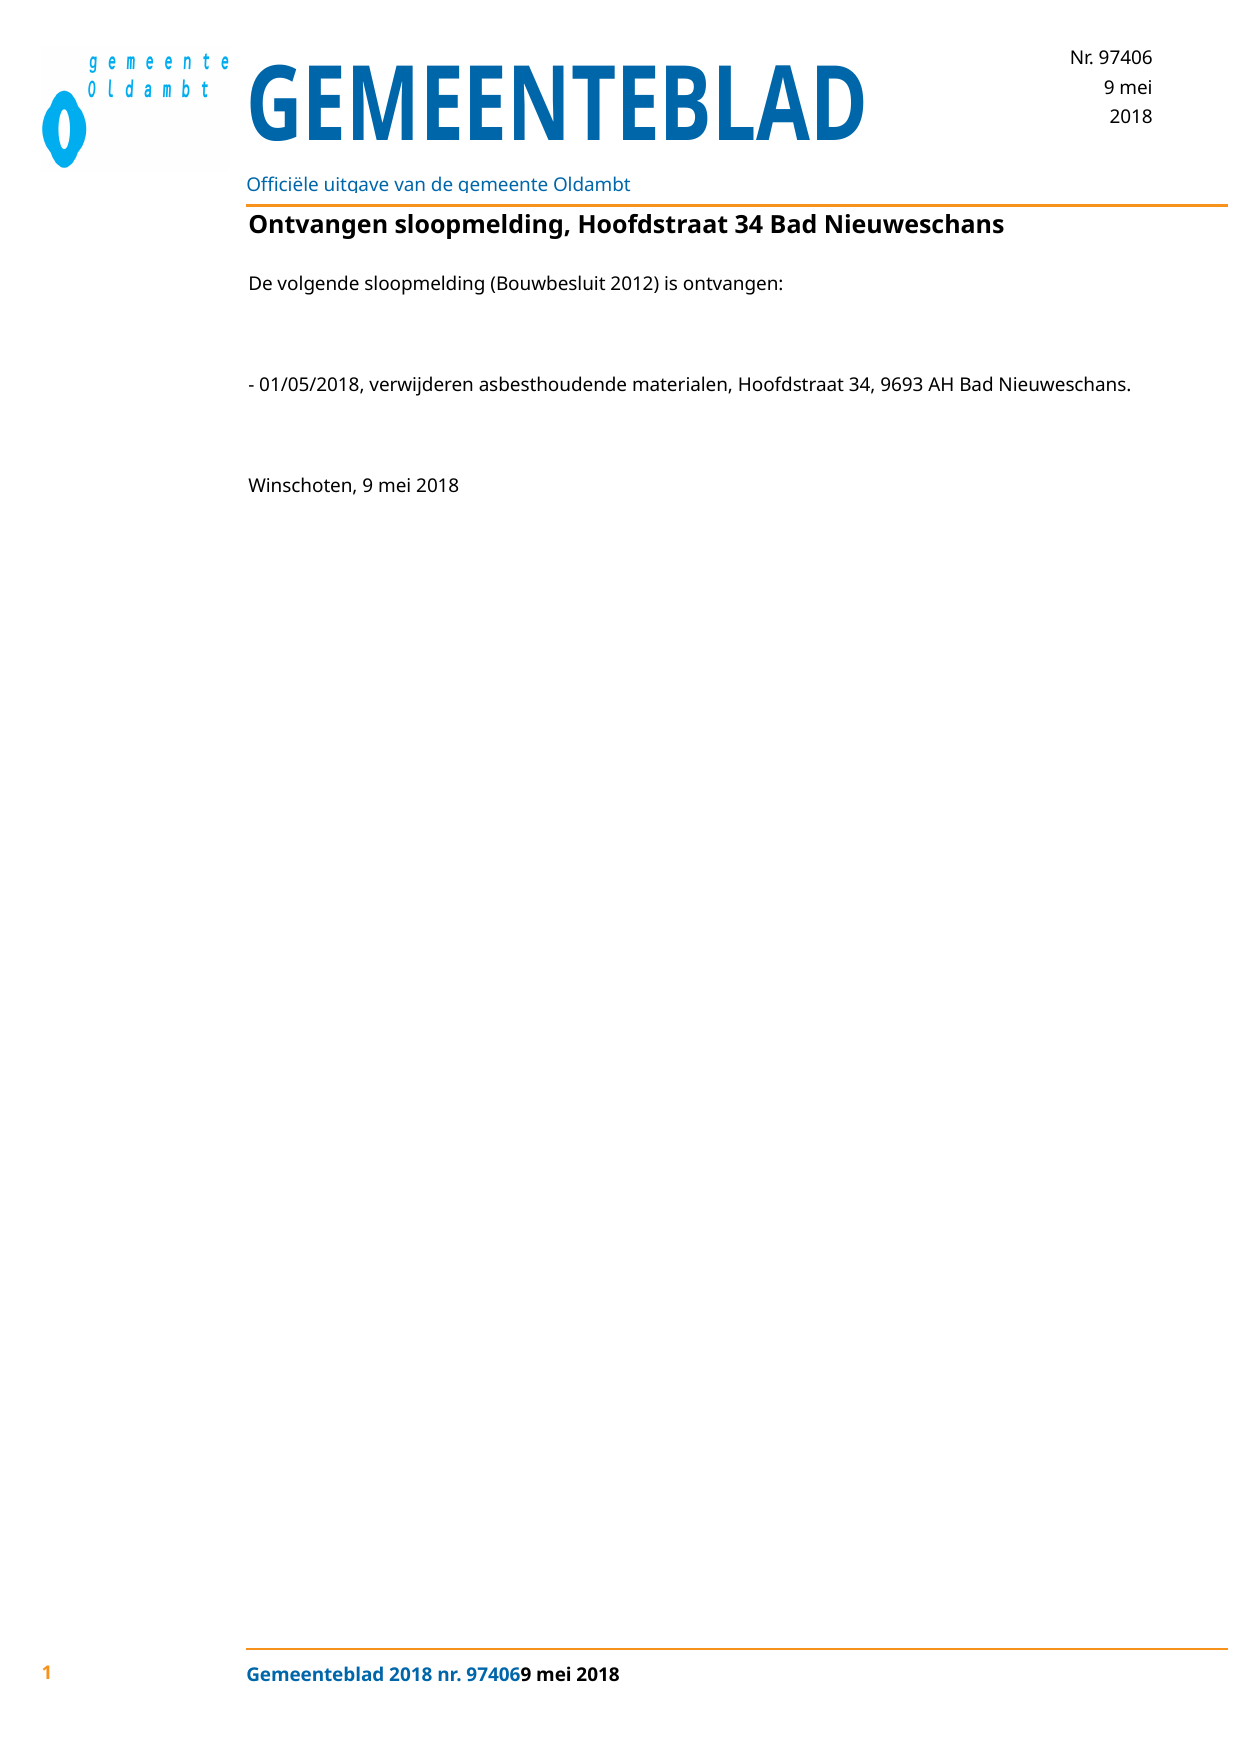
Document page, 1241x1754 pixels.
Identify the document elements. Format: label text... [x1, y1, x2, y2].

text Ontvangen sloopmelding, Hoofdstraat 34 Bad Nieuweschans [248, 207, 1152, 241]
text - 01/05/2018, verwijderen asbesthoudende materialen, Hoofdstraat 34, 9693 AH Bad Nieuweschans. [248, 371, 1152, 397]
picture [41, 47, 231, 172]
text Winschoten, 9 mei 2018 [248, 472, 1152, 498]
text De volgende sloopmelding (Bouwbesluit 2012) is ontvangen: [248, 270, 1152, 296]
